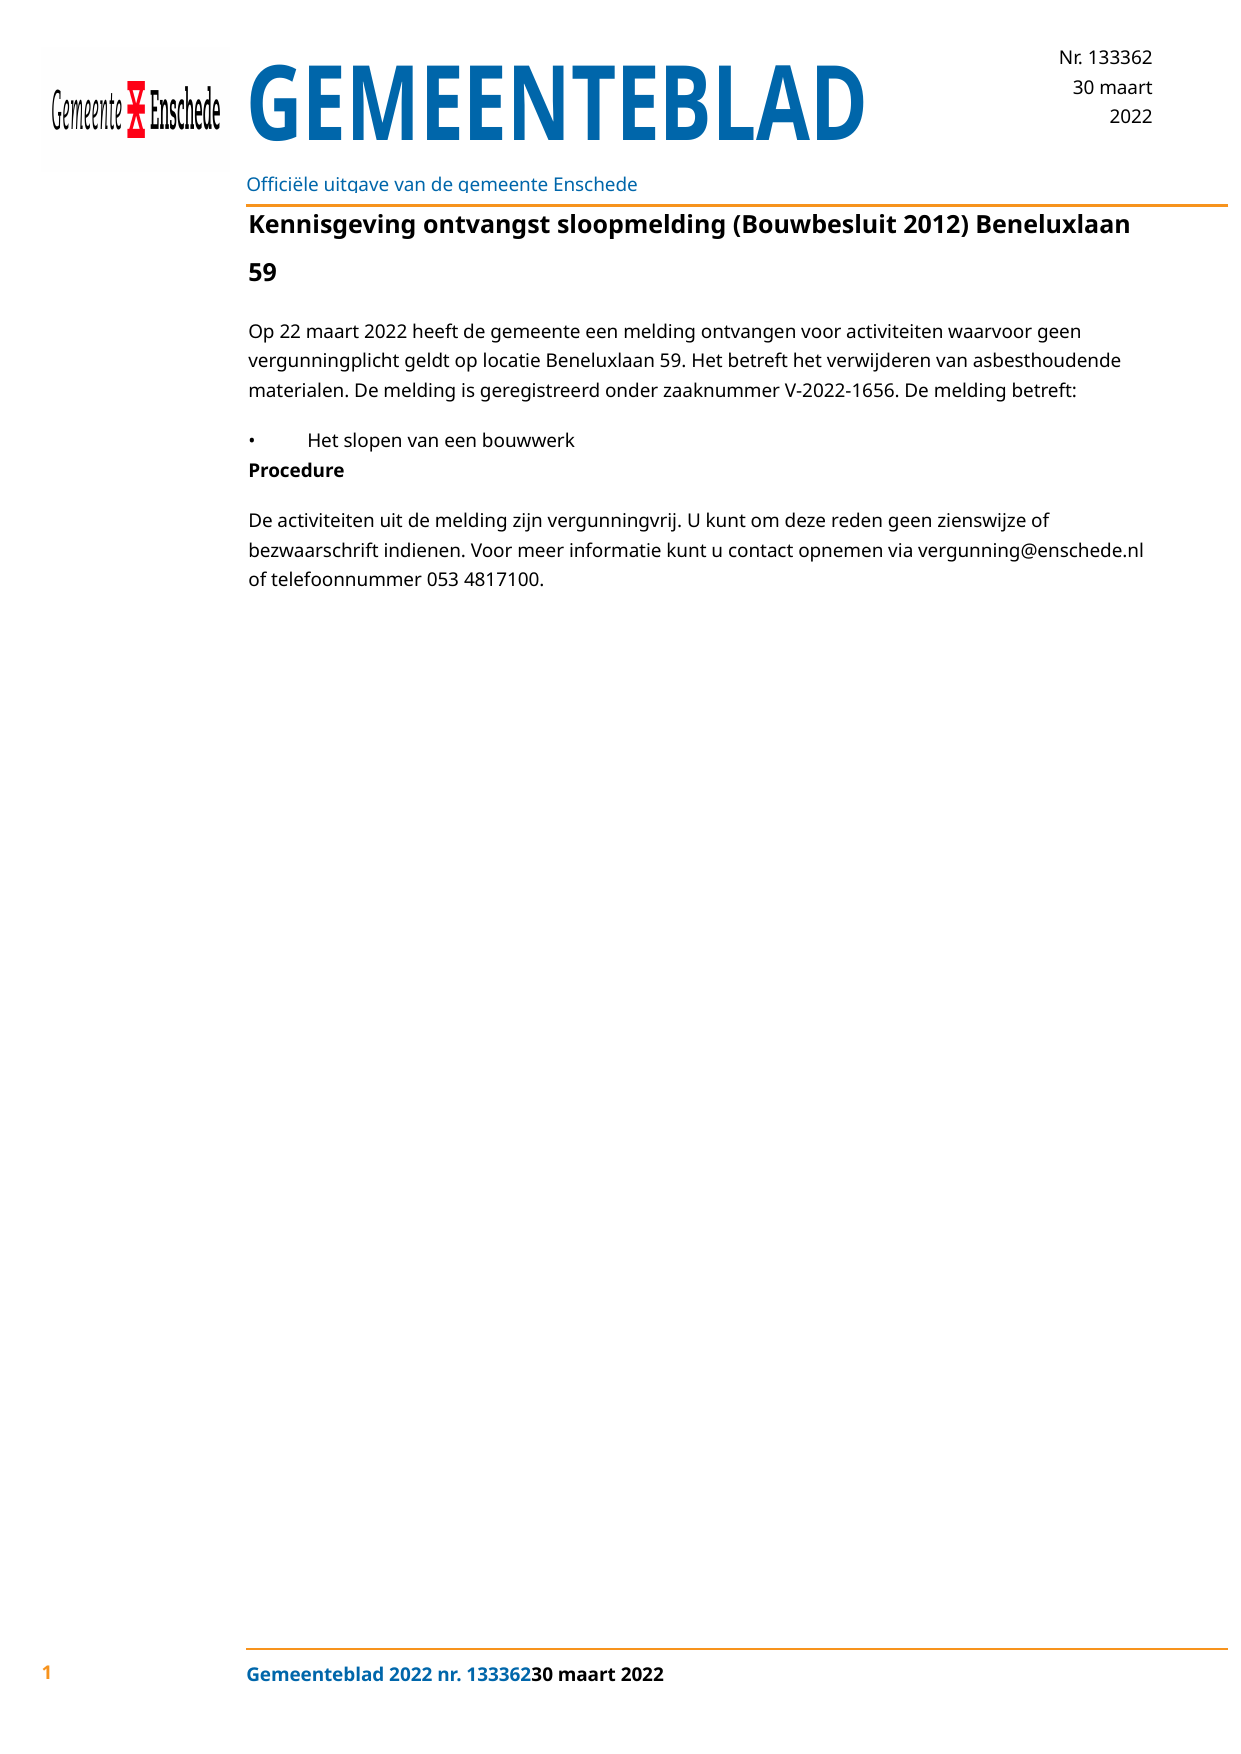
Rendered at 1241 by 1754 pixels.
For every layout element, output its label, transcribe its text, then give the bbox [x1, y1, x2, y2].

text De activiteiten uit de melding zijn vergunningvrij. U kunt om deze reden geen zienswijze of bezwaarschrift indienen. Voor meer informatie kunt u contact opnemen via vergunning@enschede.nl of telefoonnummer 053 4817100. [248, 507, 1152, 592]
list Het slopen van een bouwwerk [248, 427, 1152, 453]
text Kennisgeving ontvangst sloopmelding (Bouwbesluit 2012) Beneluxlaan 59 [248, 207, 1152, 288]
text Op 22 maart 2022 heeft de gemeente een melding ontvangen voor activiteiten waarvoor geen vergunningplicht geldt op locatie Beneluxlaan 59. Het betreft het verwijderen van asbesthoudende materialen. De melding is geregistreerd onder zaaknummer V-2022-1656. De melding betreft: [248, 318, 1152, 403]
text Procedure [248, 457, 1152, 483]
picture [41, 47, 231, 172]
